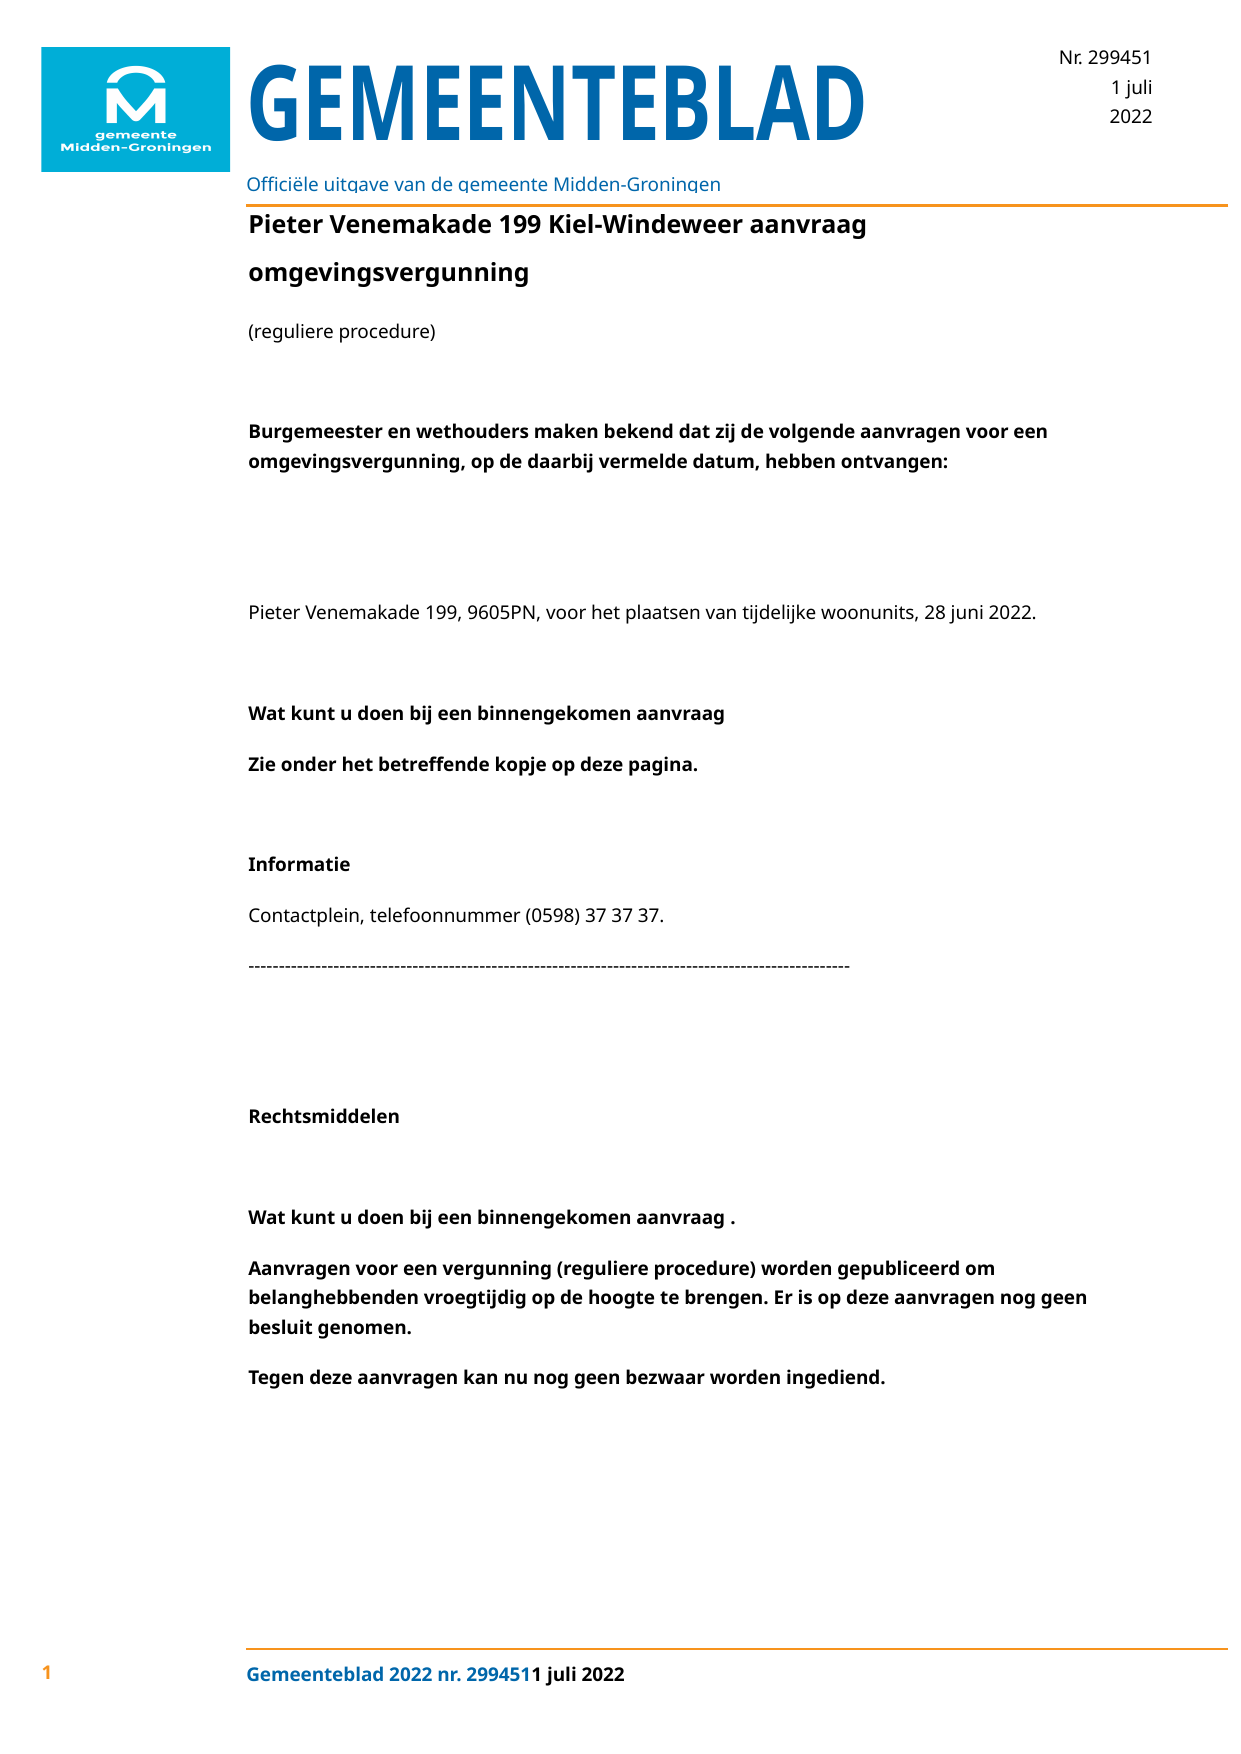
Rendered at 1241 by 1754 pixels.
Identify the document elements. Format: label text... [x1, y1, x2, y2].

picture [108, 66, 164, 82]
text Informatie [248, 852, 1152, 877]
picture [107, 89, 165, 122]
text Aanvragen voor een vergunning (reguliere procedure) worden gepubliceerd om belanghebbenden vroegtijdig op de hoogte te brengen. Er is op deze aanvragen nog geen besluit genomen. [248, 1255, 1152, 1340]
text Pieter Venemakade 199, 9605PN, voor het plaatsen van tijdelijke woonunits, 28 juni 2022. [248, 599, 1152, 625]
text Pieter Venemakade 199 Kiel-Windeweer aanvraag omgevingsvergunning [248, 207, 1152, 288]
picture [184, 146, 190, 153]
text Tegen deze aanvragen kan nu nog geen bezwaar worden ingediend. [248, 1364, 1152, 1390]
text Burgemeester en wethouders maken bekend dat zij de volgende aanvragen voor een omgevingsvergunning, op de daarbij vermelde datum, hebben ontvangen: [248, 419, 1152, 474]
text --------------------------------------------------------------------------------------------------- [248, 952, 1152, 978]
text Wat kunt u doen bij een binnengekomen aanvraag [248, 700, 1152, 726]
text Rechtsmiddelen [248, 1104, 1152, 1129]
text Contactplein, telefoonnummer (0598) 37 37 37. [248, 902, 1152, 928]
text Zie onder het betreffende kopje op deze pagina. [248, 751, 1152, 777]
text (reguliere procedure) [248, 318, 1152, 344]
text Wat kunt u doen bij een binnengekomen aanvraag . [248, 1204, 1152, 1230]
